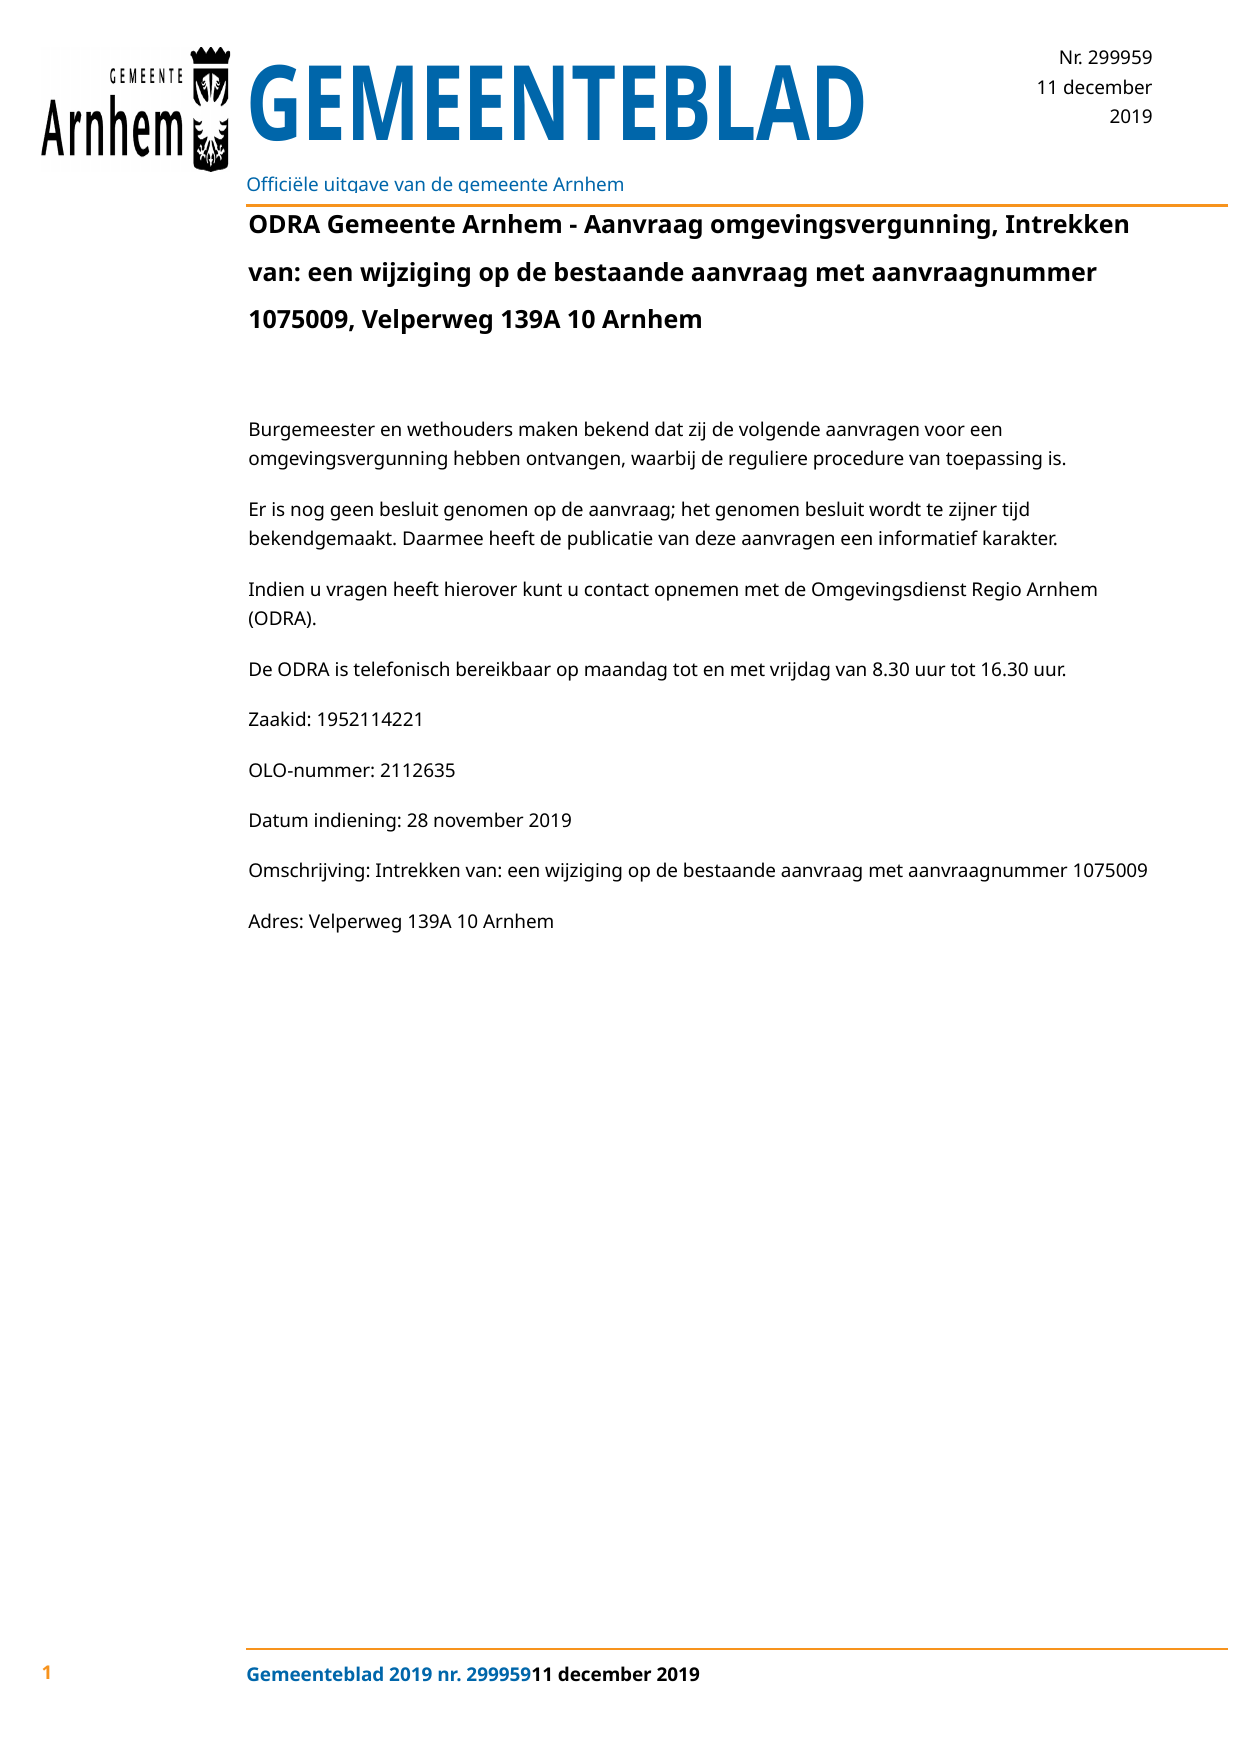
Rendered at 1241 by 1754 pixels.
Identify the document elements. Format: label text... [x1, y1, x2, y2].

text OLO-nummer: 2112635 [248, 757, 1152, 782]
text Datum indiening: 28 november 2019 [248, 807, 1152, 833]
text Indien u vragen heeft hierover kunt u contact opnemen met de Omgevingsdienst Regio Arnhem (ODRA). [248, 576, 1152, 631]
text Zaakid: 1952114221 [248, 706, 1152, 732]
text Adres: Velperweg 139A 10 Arnhem [248, 908, 1152, 934]
text Burgemeester en wethouders maken bekend dat zij de volgende aanvragen voor een omgevingsvergunning hebben ontvangen, waarbij de reguliere procedure van toepassing is. [248, 416, 1152, 471]
text Omschrijving: Intrekken van: een wijziging op de bestaande aanvraag met aanvraagnummer 1075009 [248, 858, 1152, 883]
text Er is nog geen besluit genomen op de aanvraag; het genomen besluit wordt te zijner tijd bekendgemaakt. Daarmee heeft de publicatie van deze aanvragen een informatief karakter. [248, 496, 1152, 551]
picture [41, 47, 231, 172]
text ODRA Gemeente Arnhem - Aanvraag omgevingsvergunning, Intrekken van: een wijziging op de bestaande aanvraag met aanvraagnummer 1075009, Velperweg 139A 10 Arnhem [248, 207, 1152, 336]
text De ODRA is telefonisch bereikbaar op maandag tot en met vrijdag van 8.30 uur tot 16.30 uur. [248, 656, 1152, 682]
